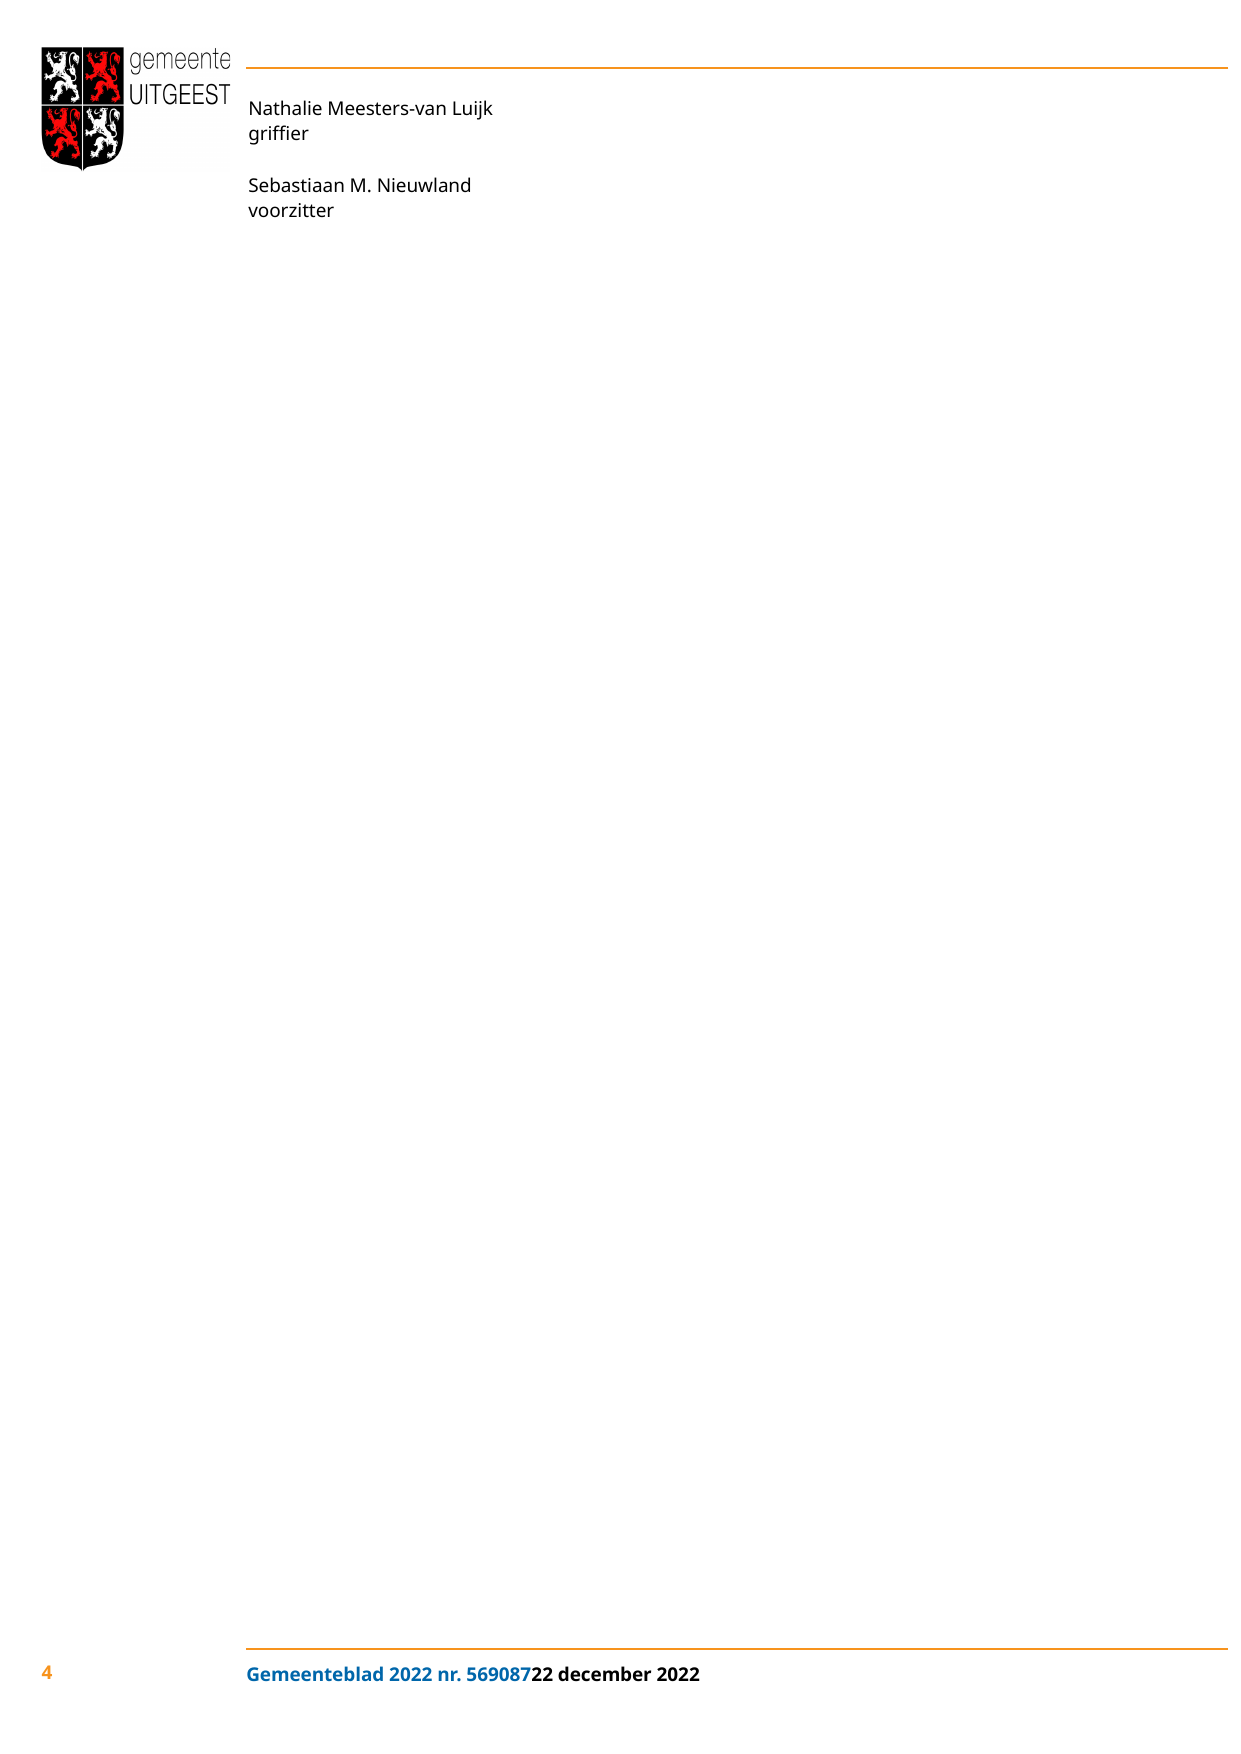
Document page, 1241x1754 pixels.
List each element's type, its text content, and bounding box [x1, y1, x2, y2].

text Nathalie Meesters-van Luijk [248, 95, 1152, 121]
picture [41, 47, 231, 172]
text griffier [248, 121, 1152, 146]
text voorzitter [248, 198, 1152, 223]
text Sebastiaan M. Nieuwland [248, 172, 1152, 198]
